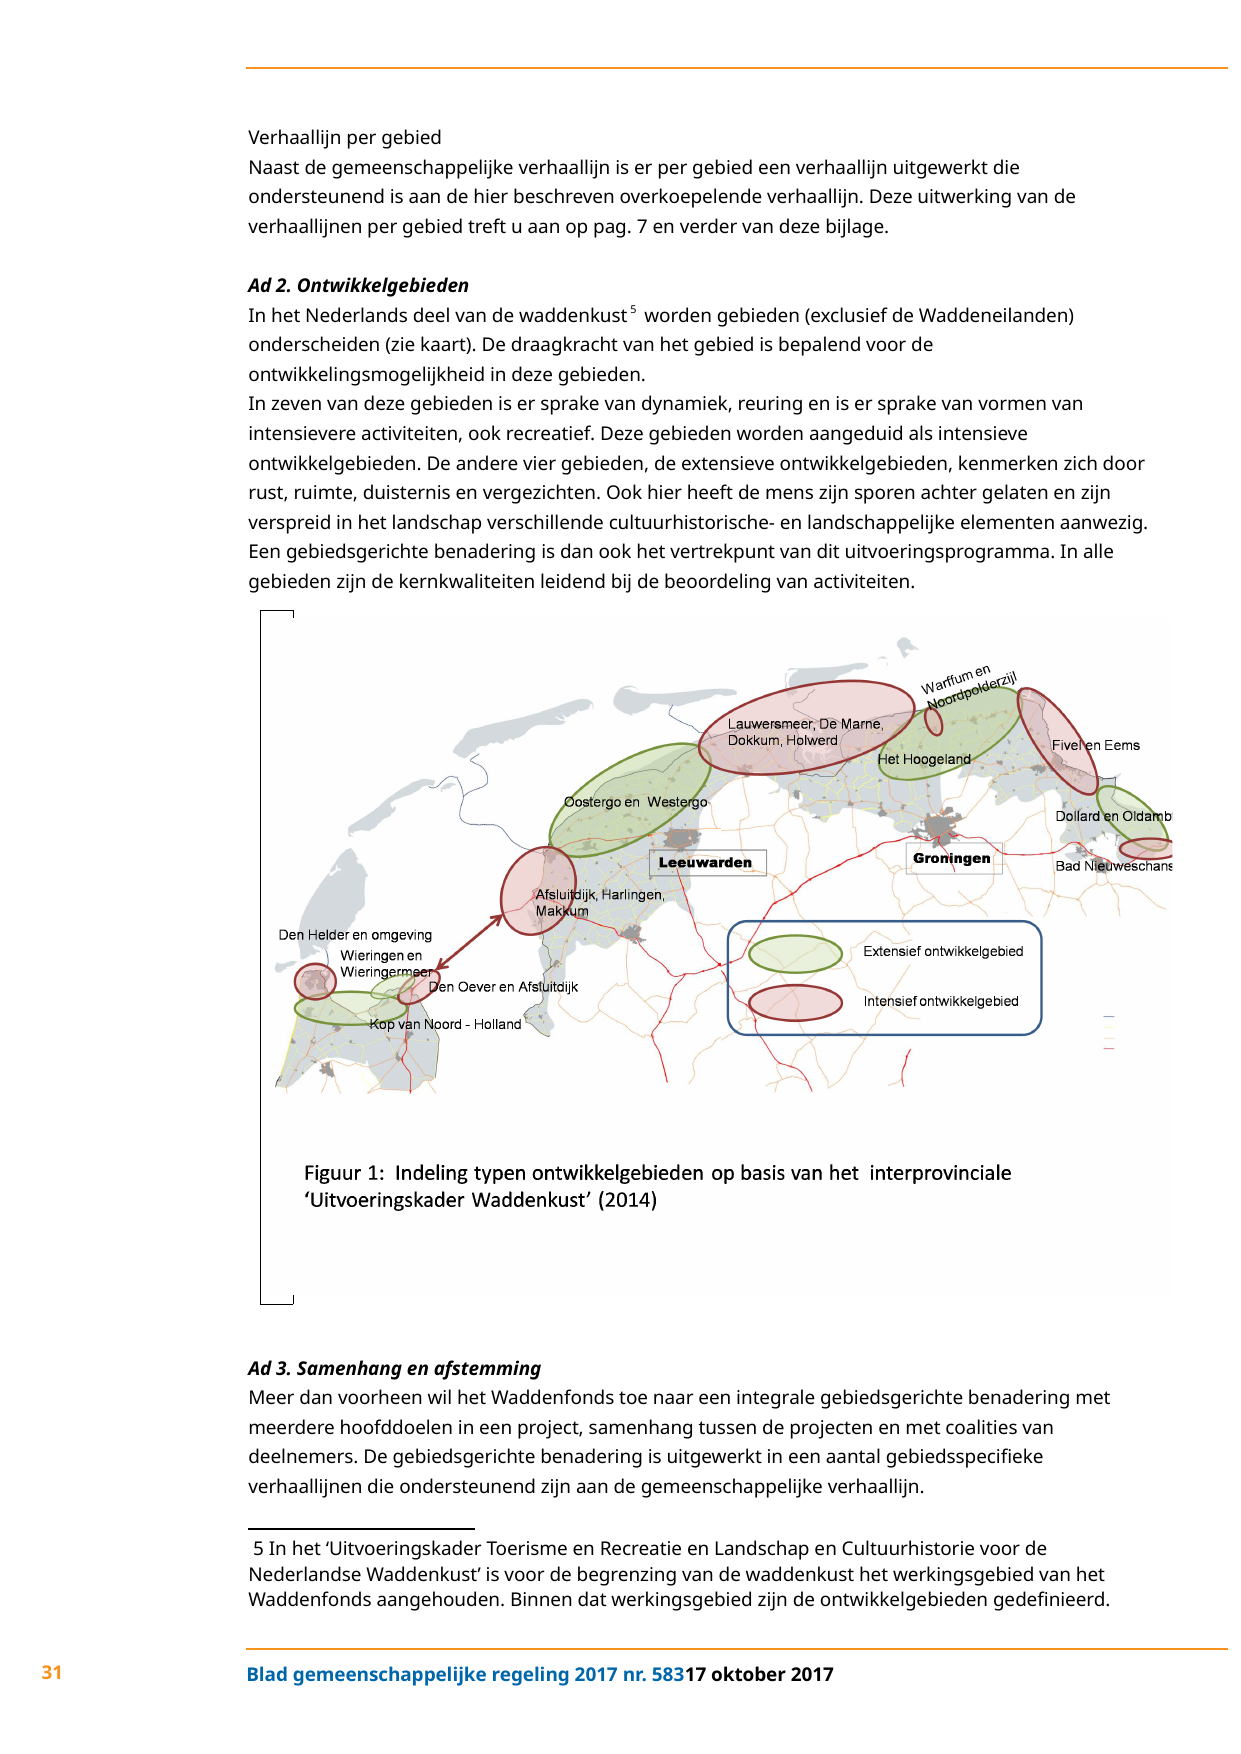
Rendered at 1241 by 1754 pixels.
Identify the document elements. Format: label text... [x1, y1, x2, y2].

text In het Nederlands deel van de waddenkust worden gebieden (exclusief de Waddeneilanden) onderscheiden (zie kaart). De draagkracht van het gebied is bepalend voor de ontwikkelingsmogelijkheid in deze gebieden. [248, 302, 1152, 387]
text Ad 3. Samenhang en afstemming [248, 1355, 1152, 1380]
text In het ‘Uitvoeringskader Toerisme en Recreatie en Landschap en Cultuurhistorie voor de Nederlandse Waddenkust’ is voor de begrenzing van de waddenkust het werkingsgebied van het Waddenfonds aangehouden. Binnen dat werkingsgebied zijn de ontwikkelgebieden gedefinieerd. [248, 1535, 1152, 1612]
text Verhaallijn per gebied [248, 124, 1152, 150]
picture [41, 47, 231, 172]
text Meer dan voorheen wil het Waddenfonds toe naar een integrale gebiedsgerichte benadering met meerdere hoofddoelen in een project, samenhang tussen de projecten en met coalities van deelnemers. De gebiedsgerichte benadering is uitgewerkt in een aantal gebiedsspecifieke verhaallijnen die ondersteunend zijn aan de gemeenschappelijke verhaallijn. [248, 1384, 1152, 1499]
picture [268, 618, 1173, 1295]
text Naast de gemeenschappelijke verhaallijn is er per gebied een verhaallijn uitgewerkt die ondersteunend is aan de hier beschreven overkoepelende verhaallijn. Deze uitwerking van de verhaallijnen per gebied treft u aan op pag. 7 en verder van deze bijlage. [248, 154, 1152, 239]
text Ad 2. Ontwikkelgebieden [248, 272, 1152, 298]
text In zeven van deze gebieden is er sprake van dynamiek, reuring en is er sprake van vormen van intensievere activiteiten, ook recreatief. Deze gebieden worden aangeduid als intensieve ontwikkelgebieden. De andere vier gebieden, de extensieve ontwikkelgebieden, kenmerken zich door rust, ruimte, duisternis en vergezichten. Ook hier heeft de mens zijn sporen achter gelaten en zijn verspreid in het landschap verschillende cultuurhistorische- en landschappelijke elementen aanwezig. Een gebiedsgerichte benadering is dan ook het vertrekpunt van dit uitvoeringsprogramma. In alle gebieden zijn de kernkwaliteiten leidend bij de beoordeling van activiteiten. [248, 391, 1152, 594]
